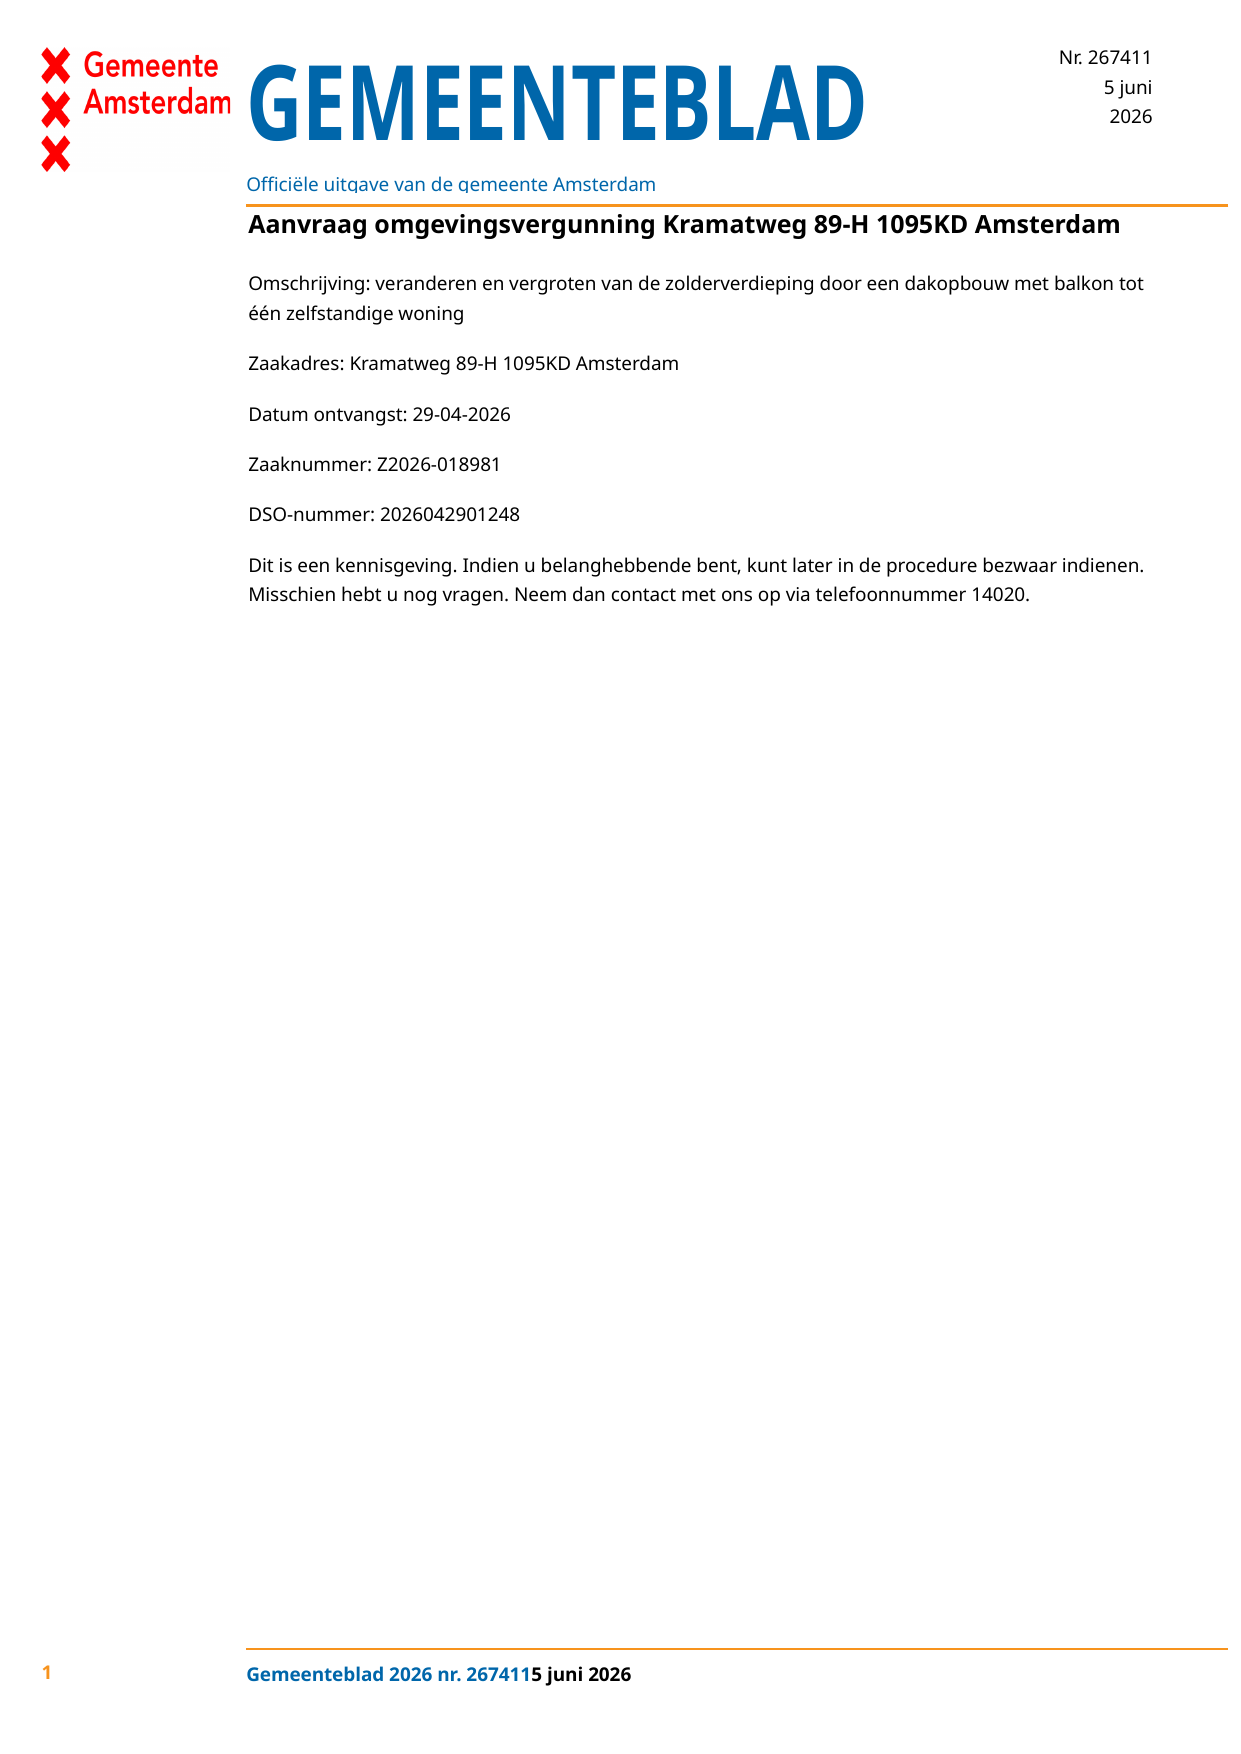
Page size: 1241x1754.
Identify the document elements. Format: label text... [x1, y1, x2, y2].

text Zaaknummer: Z2026-018981 [248, 451, 1152, 477]
text Aanvraag omgevingsvergunning Kramatweg 89-H 1095KD Amsterdam [248, 207, 1152, 241]
text Datum ontvangst: 29-04-2026 [248, 401, 1152, 426]
text DSO-nummer: 2026042901248 [248, 502, 1152, 527]
text Zaakadres: Kramatweg 89-H 1095KD Amsterdam [248, 350, 1152, 376]
picture [41, 47, 231, 172]
text Dit is een kennisgeving. Indien u belanghebbende bent, kunt later in de procedure bezwaar indienen. Misschien hebt u nog vragen. Neem dan contact met ons op via telefoonnummer 14020. [248, 552, 1152, 607]
text Omschrijving: veranderen en vergroten van de zolderverdieping door een dakopbouw met balkon tot één zelfstandige woning [248, 270, 1152, 326]
